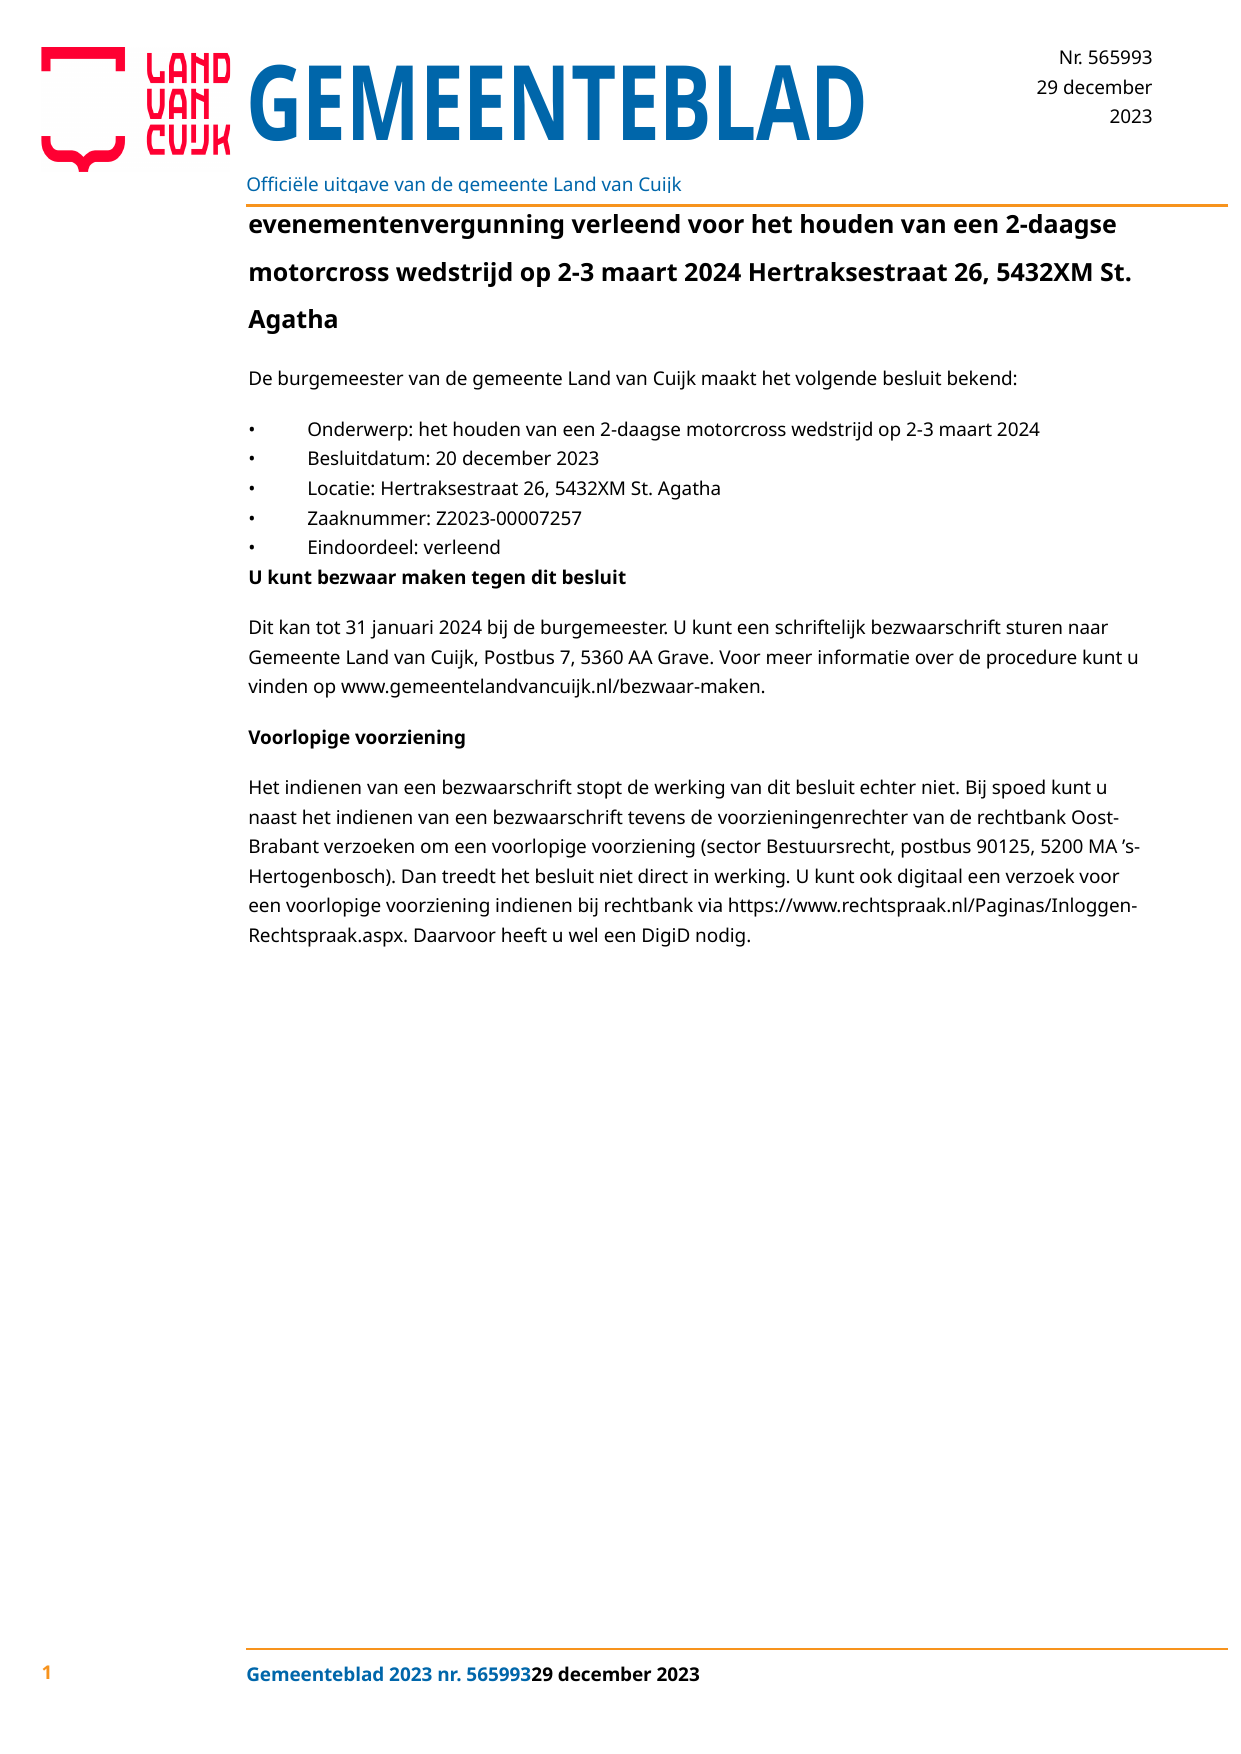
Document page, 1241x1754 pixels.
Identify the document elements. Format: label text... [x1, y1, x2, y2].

text Dit kan tot 31 januari 2024 bij de burgemeester. U kunt een schriftelijk bezwaarschrift sturen naar Gemeente Land van Cuijk, Postbus 7, 5360 AA Grave. Voor meer informatie over de procedure kunt u vinden op www.gemeentelandvancuijk.nl/bezwaar-maken. [248, 614, 1152, 699]
list Onderwerp: het houden van een 2-daagse motorcross wedstrijd op 2-3 maart 2024 [248, 416, 1152, 442]
text De burgemeester van de gemeente Land van Cuijk maakt het volgende besluit bekend: [248, 366, 1152, 391]
text Het indienen van een bezwaarschrift stopt de werking van dit besluit echter niet. Bij spoed kunt u naast het indienen van een bezwaarschrift tevens de voorzieningenrechter van de rechtbank Oost-Brabant verzoeken om een voorlopige voorziening (sector Bestuursrecht, postbus 90125, 5200 MA ’s-Hertogenbosch). Dan treedt het besluit niet direct in werking. U kunt ook digitaal een verzoek voor een voorlopige voorziening indienen bij rechtbank via https://www.rechtspraak.nl/Paginas/Inloggen-Rechtspraak.aspx. Daarvoor heeft u wel een DigiD nodig. [248, 774, 1152, 948]
text U kunt bezwaar maken tegen dit besluit [248, 564, 1152, 589]
text evenementenvergunning verleend voor het houden van een 2-daagse motorcross wedstrijd op 2-3 maart 2024 Hertraksestraat 26, 5432XM St. Agatha [248, 207, 1152, 336]
text Voorlopige voorziening [248, 724, 1152, 749]
list Locatie: Hertraksestraat 26, 5432XM St. Agatha [248, 475, 1152, 501]
picture [41, 47, 231, 172]
list Besluitdatum: 20 december 2023 [248, 446, 1152, 471]
list Zaaknummer: Z2023-00007257 [248, 505, 1152, 530]
list Eindoordeel: verleend [248, 534, 1152, 560]
